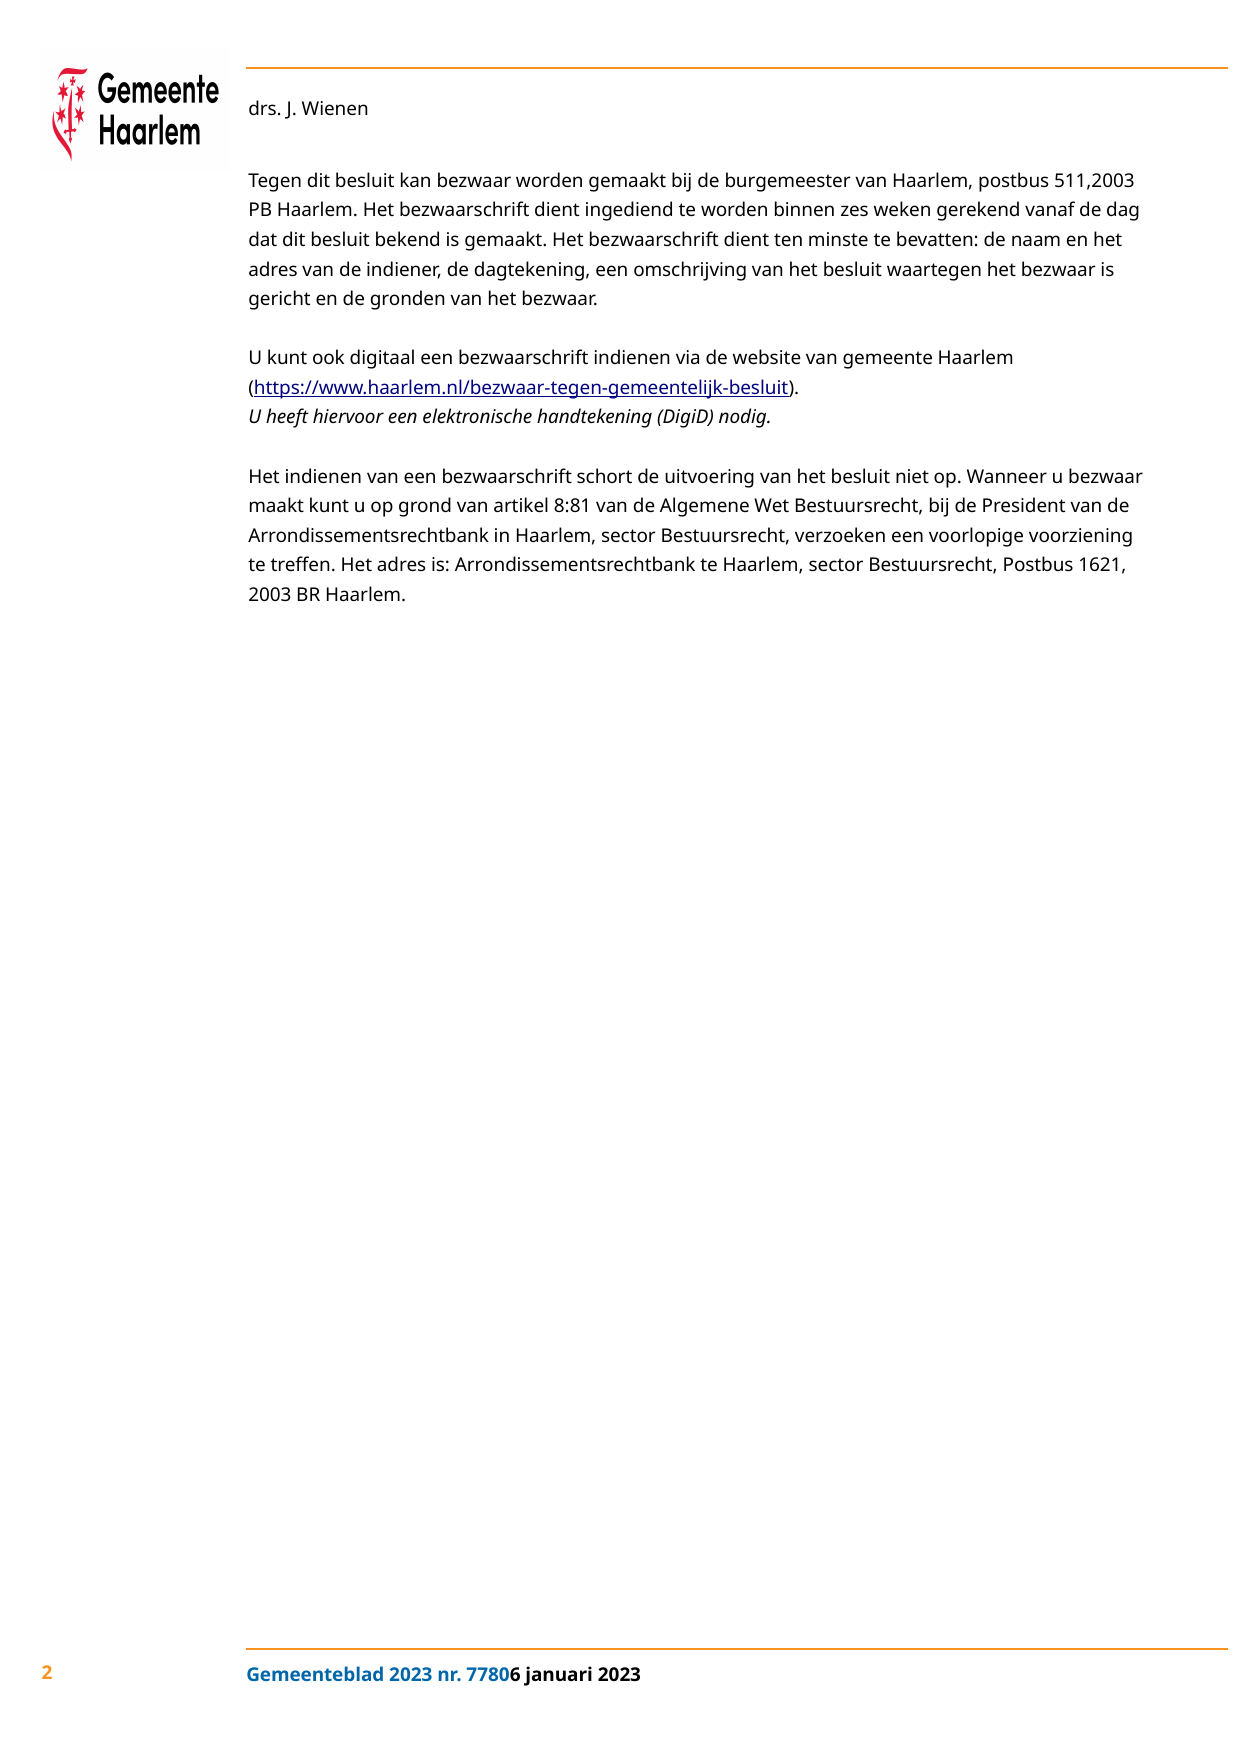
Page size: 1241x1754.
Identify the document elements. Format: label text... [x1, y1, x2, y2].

picture [41, 47, 231, 172]
text U heeft hiervoor een elektronische handtekening (DigiD) nodig. [248, 404, 1152, 429]
text drs. J. Wienen [248, 95, 1152, 121]
text Het indienen van een bezwaarschrift schort de uitvoering van het besluit niet op. Wanneer u bezwaar maakt kunt u op grond van artikel 8:81 van de Algemene Wet Bestuursrecht, bij de President van de Arrondissementsrechtbank in Haarlem, sector Bestuursrecht, verzoeken een voorlopige voorziening te treffen. Het adres is: Arrondissementsrechtbank te Haarlem, sector Bestuursrecht, Postbus 1621, 2003 BR Haarlem. [248, 463, 1152, 607]
text Tegen dit besluit kan bezwaar worden gemaakt bij de burgemeester van Haarlem, postbus 511,2003 PB Haarlem. Het bezwaarschrift dient ingediend te worden binnen zes weken gerekend vanaf de dag dat dit besluit bekend is gemaakt. Het bezwaarschrift dient ten minste te bevatten: de naam en het adres van de indiener, de dagtekening, een omschrijving van het besluit waartegen het bezwaar is gericht en de gronden van het bezwaar. [248, 167, 1152, 311]
text U kunt ook digitaal een bezwaarschrift indienen via de website van gemeente Haarlem (https://www.haarlem.nl/bezwaar-tegen-gemeentelijk-besluit). [248, 344, 1152, 400]
